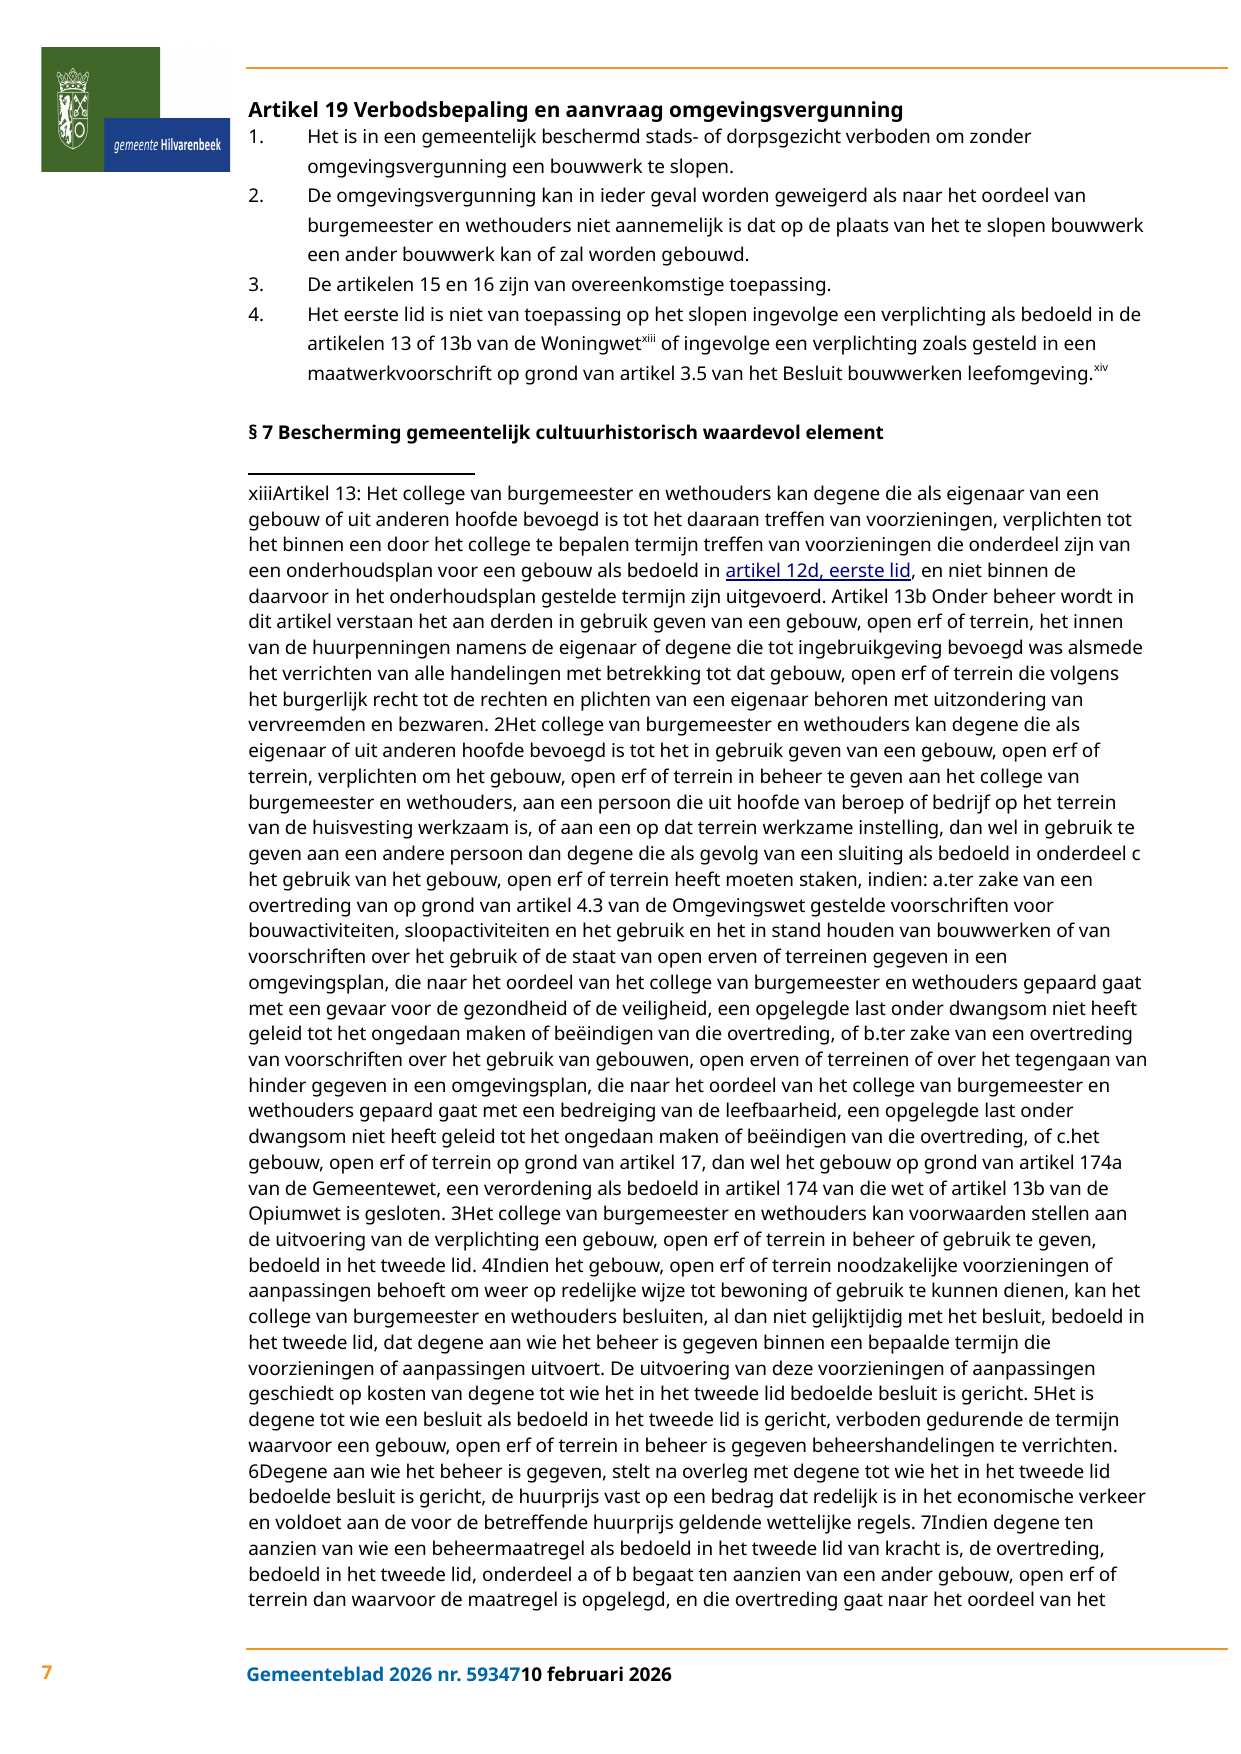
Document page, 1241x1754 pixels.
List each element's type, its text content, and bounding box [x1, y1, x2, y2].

text Artikel 19 Verbodsbepaling en aanvraag omgevingsvergunning [248, 95, 1152, 123]
text § 7 Bescherming gemeentelijk cultuurhistorisch waardevol element [248, 419, 1152, 445]
list De omgevingsvergunning kan in ieder geval worden geweigerd als naar het oordeel van burgemeester en wethouders niet aannemelijk is dat op de plaats van het te slopen bouwwerk een ander bouwwerk kan of zal worden gebouwd. [248, 182, 1152, 267]
list Artikel 13: Het college van burgemeester en wethouders kan degene die als eigenaar van een gebouw of uit anderen hoofde bevoegd is tot het daaraan treffen van voorzieningen, verplichten tot het binnen een door het college te bepalen termijn treffen van voorzieningen die onderdeel zijn van een onderhoudsplan voor een gebouw als bedoeld in artikel 12d, eerste lid, en niet binnen de daarvoor in het onderhoudsplan gestelde termijn zijn uitgevoerd. Artikel 13b Onder beheer wordt in dit artikel verstaan het aan derden in gebruik geven van een gebouw, open erf of terrein, het innen van de huurpenningen namens de eigenaar of degene die tot ingebruikgeving bevoegd was alsmede het verrichten van alle handelingen met betrekking tot dat gebouw, open erf of terrein die volgens het burgerlijk recht tot de rechten en plichten van een eigenaar behoren met uitzondering van vervreemden en bezwaren. 2Het college van burgemeester en wethouders kan degene die als eigenaar of uit anderen hoofde bevoegd is tot het in gebruik geven van een gebouw, open erf of terrein, verplichten om het gebouw, open erf of terrein in beheer te geven aan het college van burgemeester en wethouders, aan een persoon die uit hoofde van beroep of bedrijf op het terrein van de huisvesting werkzaam is, of aan een op dat terrein werkzame instelling, dan wel in gebruik te geven aan een andere persoon dan degene die als gevolg van een sluiting als bedoeld in onderdeel c het gebruik van het gebouw, open erf of terrein heeft moeten staken, indien: a.ter zake van een overtreding van op grond van artikel 4.3 van de Omgevingswet gestelde voorschriften voor bouwactiviteiten, sloopactiviteiten en het gebruik en het in stand houden van bouwwerken of van voorschriften over het gebruik of de staat van open erven of terreinen gegeven in een omgevingsplan, die naar het oordeel van het college van burgemeester en wethouders gepaard gaat met een gevaar voor de gezondheid of de veiligheid, een opgelegde last onder dwangsom niet heeft geleid tot het ongedaan maken of beëindigen van die overtreding, of b.ter zake van een overtreding van voorschriften over het gebruik van gebouwen, open erven of terreinen of over het tegengaan van hinder gegeven in een omgevingsplan, die naar het oordeel van het college van burgemeester en wethouders gepaard gaat met een bedreiging van de leefbaarheid, een opgelegde last onder dwangsom niet heeft geleid tot het ongedaan maken of beëindigen van die overtreding, of c.het gebouw, open erf of terrein op grond van artikel 17, dan wel het gebouw op grond van artikel 174a van de Gemeentewet, een verordening als bedoeld in artikel 174 van die wet of artikel 13b van de Opiumwet is gesloten. 3Het college van burgemeester en wethouders kan voorwaarden stellen aan de uitvoering van de verplichting een gebouw, open erf of terrein in beheer of gebruik te geven, bedoeld in het tweede lid. 4Indien het gebouw, open erf of terrein noodzakelijke voorzieningen of aanpassingen behoeft om weer op redelijke wijze tot bewoning of gebruik te kunnen dienen, kan het college van burgemeester en wethouders besluiten, al dan niet gelijktijdig met het besluit, bedoeld in het tweede lid, dat degene aan wie het beheer is gegeven binnen een bepaalde termijn die voorzieningen of aanpassingen uitvoert. De uitvoering van deze voorzieningen of aanpassingen geschiedt op kosten van degene tot wie het in het tweede lid bedoelde besluit is gericht. 5Het is degene tot wie een besluit als bedoeld in het tweede lid is gericht, verboden gedurende de termijn waarvoor een gebouw, open erf of terrein in beheer is gegeven beheershandelingen te verrichten. 6Degene aan wie het beheer is gegeven, stelt na overleg met degene tot wie het in het tweede lid bedoelde besluit is gericht, de huurprijs vast op een bedrag dat redelijk is in het economische verkeer en voldoet aan de voor de betreffende huurprijs geldende wettelijke regels. 7Indien degene ten aanzien van wie een beheermaatregel als bedoeld in het tweede lid van kracht is, de overtreding, bedoeld in het tweede lid, onderdeel a of b begaat ten aanzien van een ander gebouw, open erf of terrein dan waarvoor de maatregel is opgelegd, en die overtreding gaat naar het oordeel van het [248, 480, 1152, 1612]
list Het is in een gemeentelijk beschermd stads- of dorpsgezicht verboden om zonder omgevingsvergunning een bouwwerk te slopen. [248, 123, 1152, 178]
list De artikelen 15 en 16 zijn van overeenkomstige toepassing. [248, 271, 1152, 297]
picture [41, 47, 231, 172]
list Het eerste lid is niet van toepassing op het slopen ingevolge een verplichting als bedoeld in de artikelen 13 of 13b van de Woningwet of ingevolge een verplichting zoals gesteld in een maatwerkvoorschrift op grond van artikel 3.5 van het Besluit bouwwerken leefomgeving. [248, 301, 1152, 386]
